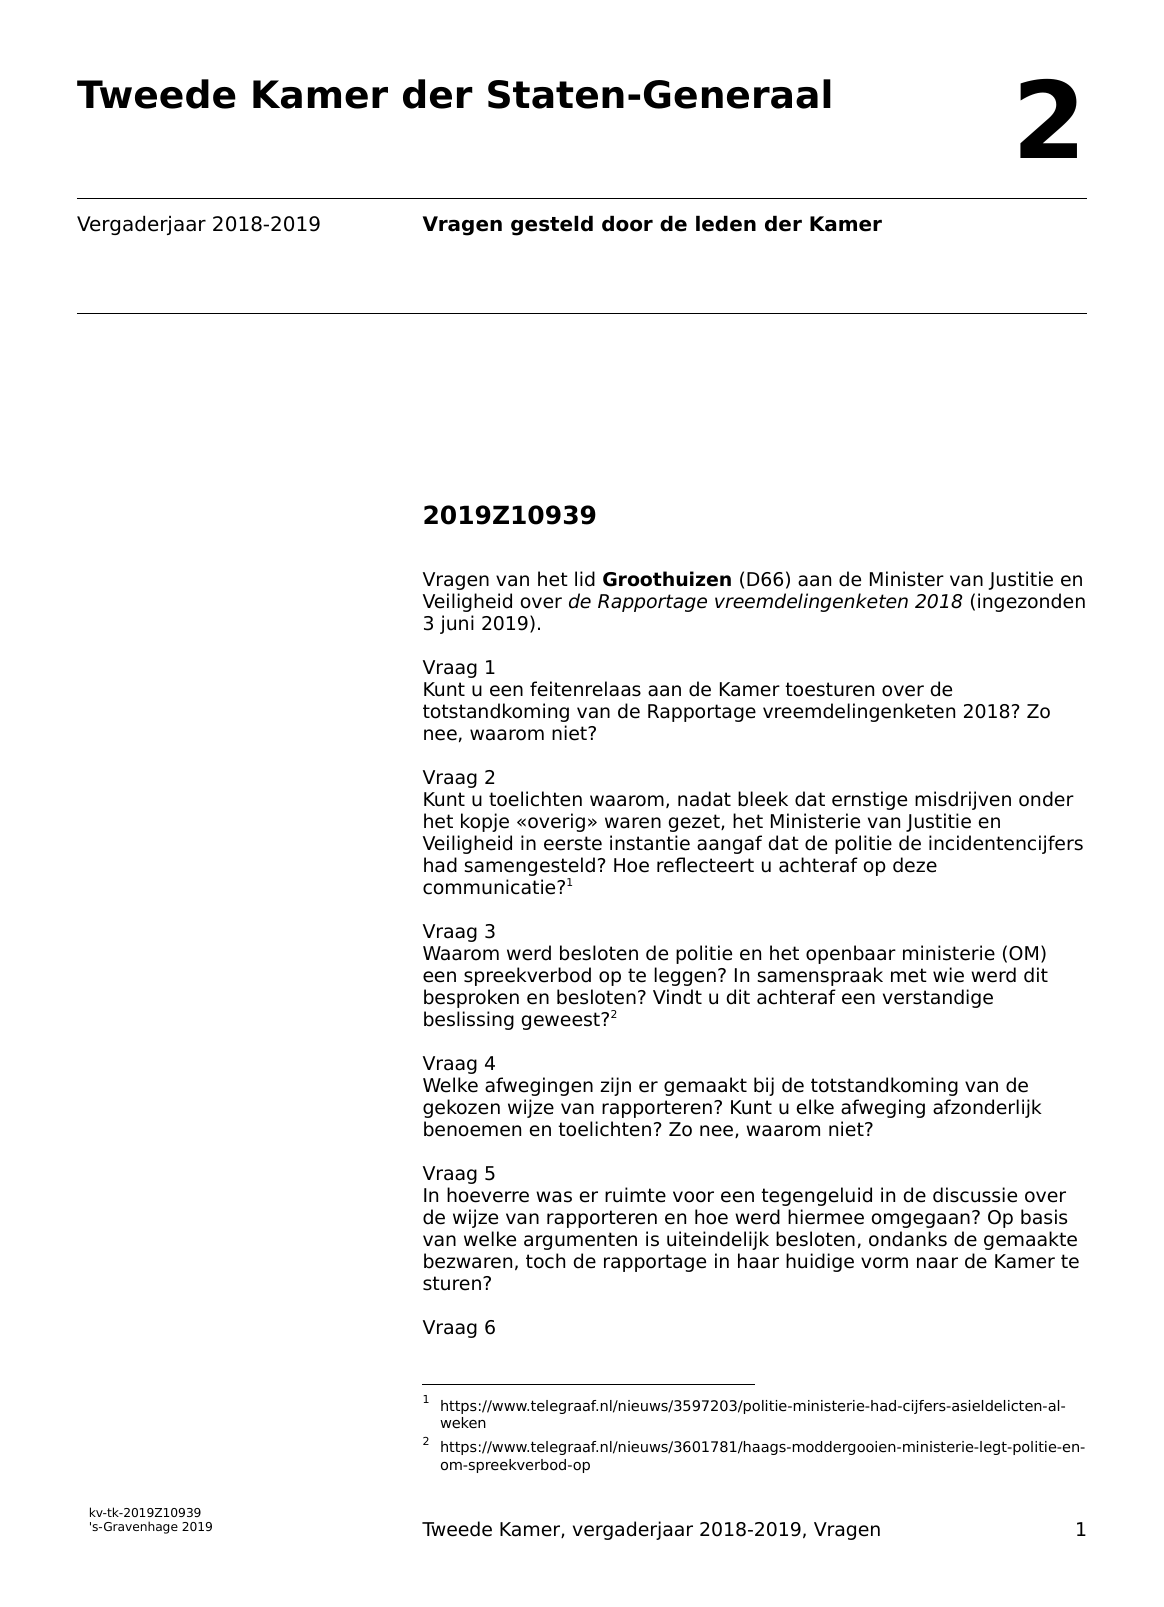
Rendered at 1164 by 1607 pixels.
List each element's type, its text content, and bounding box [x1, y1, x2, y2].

text Vraag 2 [422, 767, 1087, 789]
text 's-Gravenhage 2019 [88, 1520, 323, 1534]
text Vragen van het lid Groothuizen (D66) aan de Minister van Justitie en Veiligheid over de Rapportage vreemdelingenketen 2018 (ingezonden 3 juni 2019). [422, 569, 1087, 635]
text kv-tk-2019Z10939 [88, 1506, 323, 1520]
text Waarom werd besloten de politie en het openbaar ministerie (OM) een spreekverbod op te leggen? In samenspraak met wie werd dit besproken en besloten? Vindt u dit achteraf een verstandige beslissing geweest? [422, 943, 1087, 1031]
text Kunt u toelichten waarom, nadat bleek dat ernstige misdrijven onder het kopje «overig» waren gezet, het Ministerie van Justitie en Veiligheid in eerste instantie aangaf dat de politie de incidentencijfers had samengesteld? Hoe reflecteert u achteraf op deze communicatie? [422, 789, 1087, 899]
text 2019Z10939 [422, 501, 1087, 531]
table_header 2 [886, 59, 1087, 198]
table_cell Vragen gesteld door de leden der Kamer [422, 199, 1087, 313]
text https://www.telegraaf.nl/nieuws/3601781/haags-moddergooien-ministerie-legt-politie-en-om-spreekverbod-op [422, 1435, 1087, 1474]
text Vraag 3 [422, 921, 1087, 943]
text In hoeverre was er ruimte voor een tegengeluid in de discussie over de wijze van rapporteren en hoe werd hiermee omgegaan? Op basis van welke argumenten is uiteindelijk besloten, ondanks de gemaakte bezwaren, toch de rapportage in haar huidige vorm naar de Kamer te sturen? [422, 1185, 1087, 1295]
text Vraag 6 [422, 1317, 1087, 1339]
text https://www.telegraaf.nl/nieuws/3597203/politie-ministerie-had-cijfers-asieldelicten-al-weken [422, 1393, 1087, 1432]
text Welke afwegingen zijn er gemaakt bij de totstandkoming van de gekozen wijze van rapporteren? Kunt u elke afweging afzonderlijk benoemen en toelichten? Zo nee, waarom niet? [422, 1075, 1087, 1141]
text Vraag 4 [422, 1053, 1087, 1075]
table_cell Vergaderjaar 2018-2019 [77, 199, 422, 313]
table_header Tweede Kamer der Staten-Generaal [77, 59, 886, 198]
text Vraag 1 [422, 657, 1087, 679]
text Kunt u een feitenrelaas aan de Kamer toesturen over de totstandkoming van de Rapportage vreemdelingenketen 2018? Zo nee, waarom niet? [422, 679, 1087, 745]
text Vraag 5 [422, 1163, 1087, 1185]
